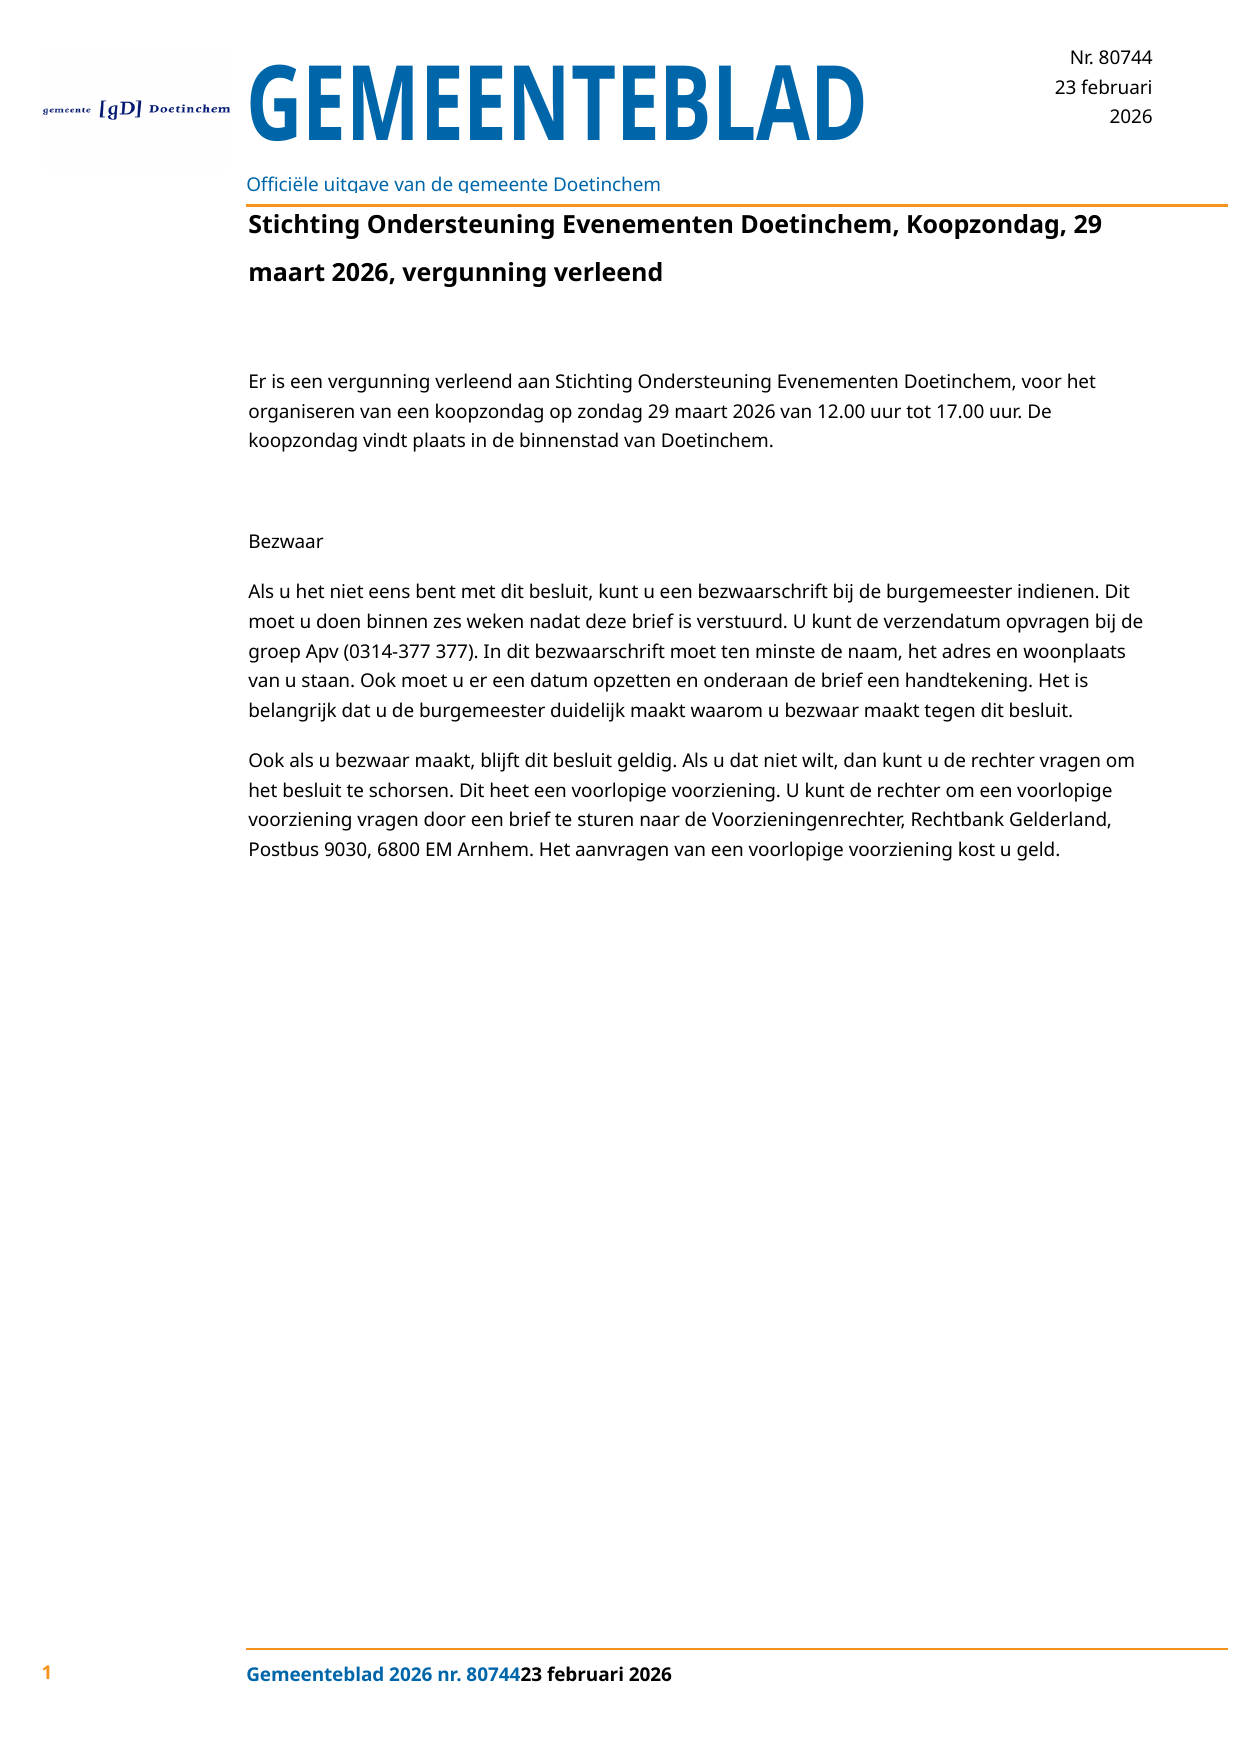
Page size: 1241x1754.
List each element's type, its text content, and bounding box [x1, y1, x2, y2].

text Bezwaar [248, 528, 1152, 554]
text Als u het niet eens bent met dit besluit, kunt u een bezwaarschrift bij de burgemeester indienen. Dit moet u doen binnen zes weken nadat deze brief is verstuurd. U kunt de verzendatum opvragen bij de groep Apv (0314-377 377). In dit bezwaarschrift moet ten minste de naam, het adres en woonplaats van u staan. Ook moet u er een datum opzetten en onderaan de brief een handtekening. Het is belangrijk dat u de burgemeester duidelijk maakt waarom u bezwaar maakt tegen dit besluit. [248, 579, 1152, 723]
text Stichting Ondersteuning Evenementen Doetinchem, Koopzondag, 29 maart 2026, vergunning verleend [248, 207, 1152, 288]
picture [41, 47, 231, 172]
text Er is een vergunning verleend aan Stichting Ondersteuning Evenementen Doetinchem, voor het organiseren van een koopzondag op zondag 29 maart 2026 van 12.00 uur tot 17.00 uur. De koopzondag vindt plaats in de binnenstad van Doetinchem. [248, 368, 1152, 453]
text Ook als u bezwaar maakt, blijft dit besluit geldig. Als u dat niet wilt, dan kunt u de rechter vragen om het besluit te schorsen. Dit heet een voorlopige voorziening. U kunt de rechter om een voorlopige voorziening vragen door een brief te sturen naar de Voorzieningenrechter, Rechtbank Gelderland, Postbus 9030, 6800 EM Arnhem. Het aanvragen van een voorlopige voorziening kost u geld. [248, 747, 1152, 862]
